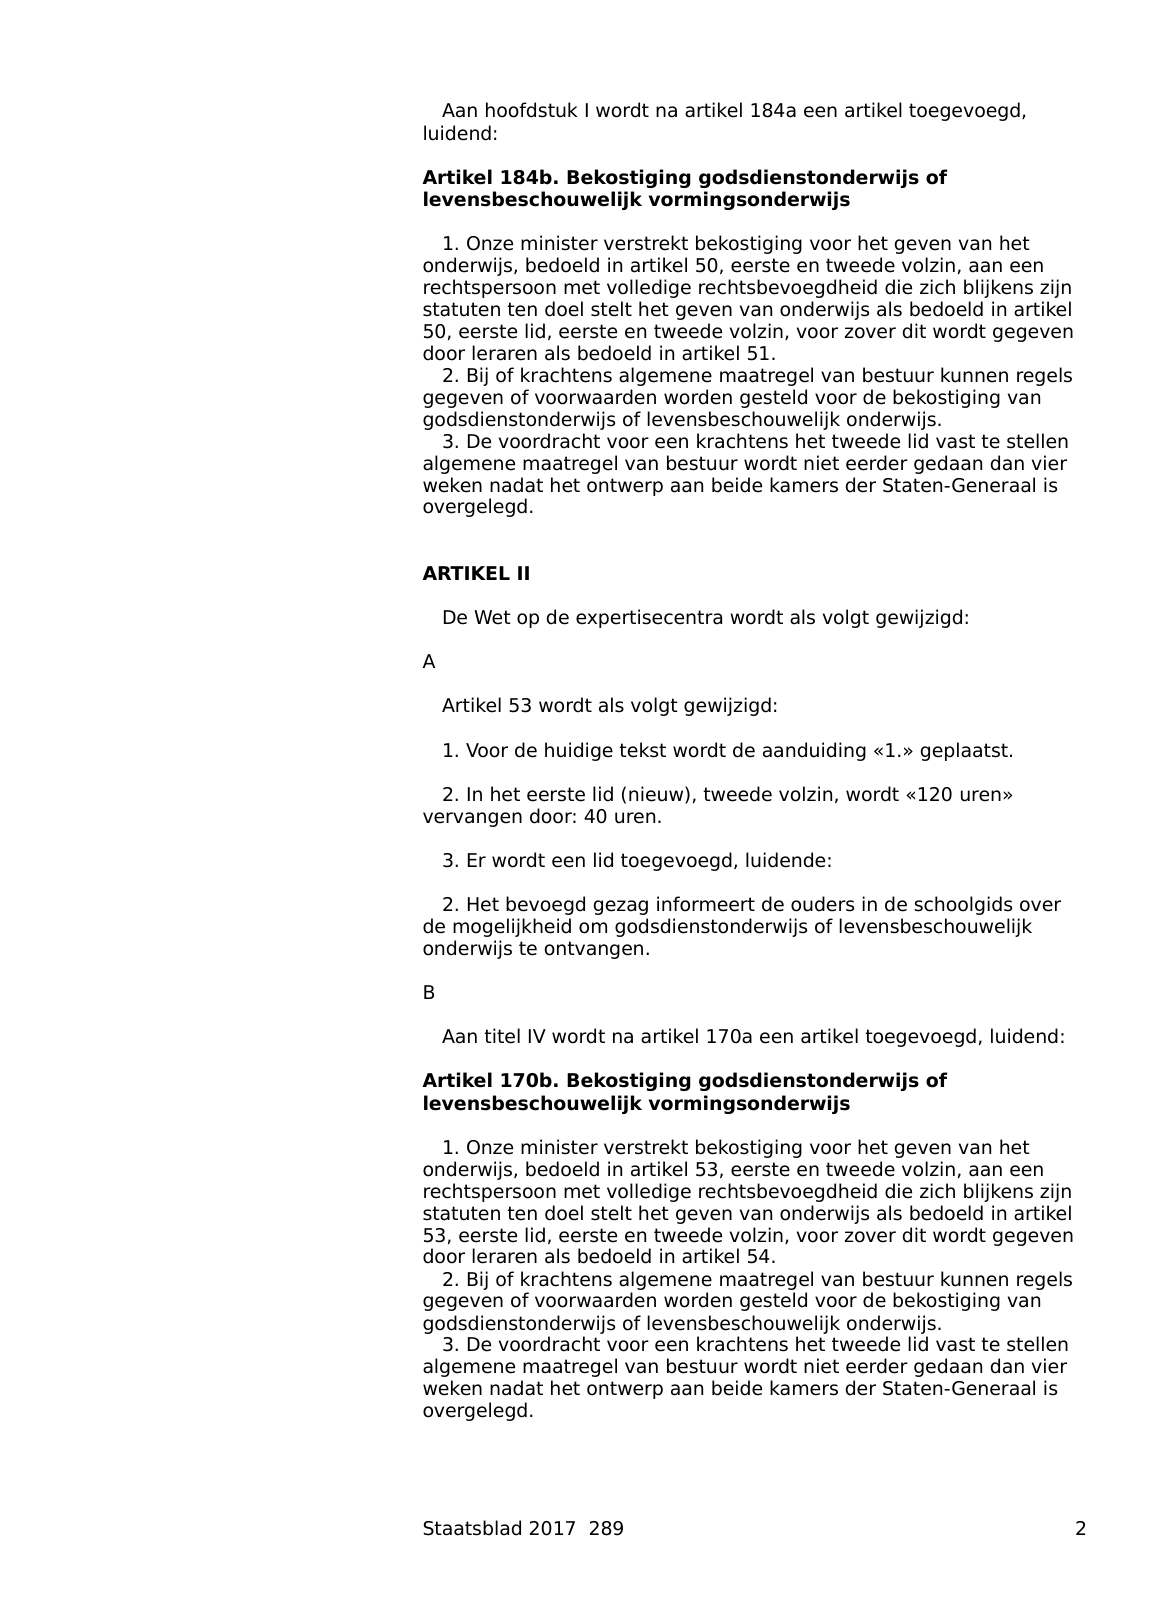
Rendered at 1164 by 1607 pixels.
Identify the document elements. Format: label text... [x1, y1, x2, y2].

text 2. Bij of krachtens algemene maatregel van bestuur kunnen regels gegeven of voorwaarden worden gesteld voor de bekostiging van godsdienstonderwijs of levensbeschouwelijk onderwijs. [422, 1268, 1087, 1334]
text 3. De voordracht voor een krachtens het tweede lid vast te stellen algemene maatregel van bestuur wordt niet eerder gedaan dan vier weken nadat het ontwerp aan beide kamers der Staten-Generaal is overgelegd. [422, 431, 1087, 518]
text 3. De voordracht voor een krachtens het tweede lid vast te stellen algemene maatregel van bestuur wordt niet eerder gedaan dan vier weken nadat het ontwerp aan beide kamers der Staten-Generaal is overgelegd. [422, 1334, 1087, 1422]
subtitle ARTIKEL II [422, 563, 1087, 585]
subtitle Artikel 170b. Bekostiging godsdienstonderwijs of levensbeschouwelijk vormingsonderwijs [422, 1070, 1087, 1114]
text A [422, 651, 1087, 673]
text De Wet op de expertisecentra wordt als volgt gewijzigd: [422, 607, 1087, 629]
text 1. Onze minister verstrekt bekostiging voor het geven van het onderwijs, bedoeld in artikel 50, eerste en tweede volzin, aan een rechtspersoon met volledige rechtsbevoegdheid die zich blijkens zijn statuten ten doel stelt het geven van onderwijs als bedoeld in artikel 50, eerste lid, eerste en tweede volzin, voor zover dit wordt gegeven door leraren als bedoeld in artikel 51. [422, 233, 1087, 364]
subtitle Artikel 184b. Bekostiging godsdienstonderwijs of levensbeschouwelijk vormingsonderwijs [422, 167, 1087, 211]
text 1. Onze minister verstrekt bekostiging voor het geven van het onderwijs, bedoeld in artikel 53, eerste en tweede volzin, aan een rechtspersoon met volledige rechtsbevoegdheid die zich blijkens zijn statuten ten doel stelt het geven van onderwijs als bedoeld in artikel 53, eerste lid, eerste en tweede volzin, voor zover dit wordt gegeven door leraren als bedoeld in artikel 54. [422, 1137, 1087, 1268]
text Aan titel IV wordt na artikel 170a een artikel toegevoegd, luidend: [422, 1026, 1087, 1048]
text 3. Er wordt een lid toegevoegd, luidende: [422, 850, 1087, 872]
text 1. Voor de huidige tekst wordt de aanduiding «1.» geplaatst. [422, 739, 1087, 761]
text Aan hoofdstuk I wordt na artikel 184a een artikel toegevoegd, luidend: [422, 100, 1087, 144]
text B [422, 982, 1087, 1004]
text 2. In het eerste lid (nieuw), tweede volzin, wordt «120 uren» vervangen door: 40 uren. [422, 784, 1087, 828]
text 2. Het bevoegd gezag informeert de ouders in de schoolgids over de mogelijkheid om godsdienstonderwijs of levensbeschouwelijk onderwijs te ontvangen. [422, 894, 1087, 960]
text 2. Bij of krachtens algemene maatregel van bestuur kunnen regels gegeven of voorwaarden worden gesteld voor de bekostiging van godsdienstonderwijs of levensbeschouwelijk onderwijs. [422, 364, 1087, 431]
text Artikel 53 wordt als volgt gewijzigd: [422, 695, 1087, 717]
